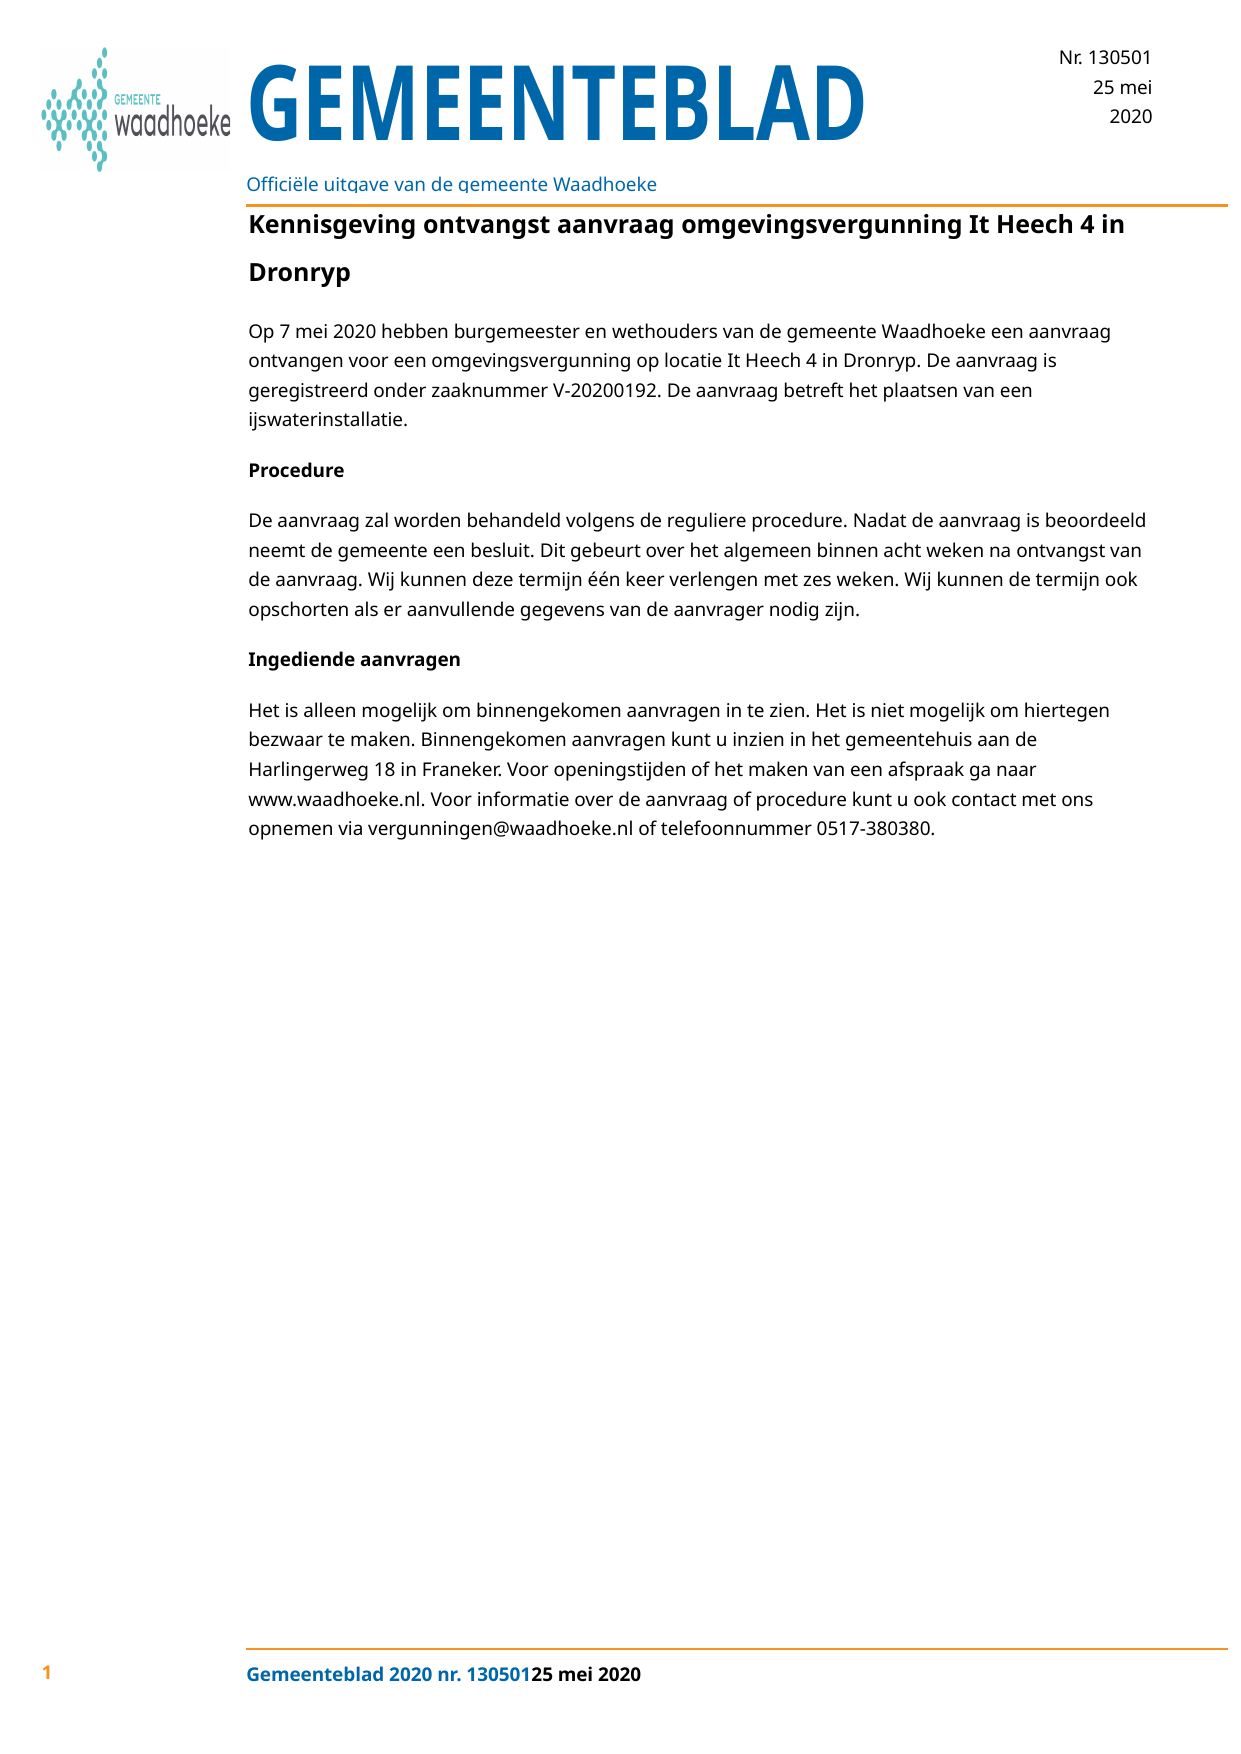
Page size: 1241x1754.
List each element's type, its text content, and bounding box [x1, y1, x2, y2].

text Kennisgeving ontvangst aanvraag omgevingsvergunning It Heech 4 in Dronryp [248, 207, 1152, 288]
text Ingediende aanvragen [248, 647, 1152, 672]
picture [41, 47, 231, 172]
text Op 7 mei 2020 hebben burgemeester en wethouders van de gemeente Waadhoeke een aanvraag ontvangen voor een omgevingsvergunning op locatie It Heech 4 in Dronryp. De aanvraag is geregistreerd onder zaaknummer V-20200192. De aanvraag betreft het plaatsen van een ijswaterinstallatie. [248, 318, 1152, 432]
text Het is alleen mogelijk om binnengekomen aanvragen in te zien. Het is niet mogelijk om hiertegen bezwaar te maken. Binnengekomen aanvragen kunt u inzien in het gemeentehuis aan de Harlingerweg 18 in Franeker. Voor openingstijden of het maken van een afspraak ga naar www.waadhoeke.nl. Voor informatie over de aanvraag of procedure kunt u ook contact met ons opnemen via vergunningen@waadhoeke.nl of telefoonnummer 0517-380380. [248, 697, 1152, 841]
text Procedure [248, 457, 1152, 483]
text De aanvraag zal worden behandeld volgens de reguliere procedure. Nadat de aanvraag is beoordeeld neemt de gemeente een besluit. Dit gebeurt over het algemeen binnen acht weken na ontvangst van de aanvraag. Wij kunnen deze termijn één keer verlengen met zes weken. Wij kunnen de termijn ook opschorten als er aanvullende gegevens van de aanvrager nodig zijn. [248, 507, 1152, 622]
